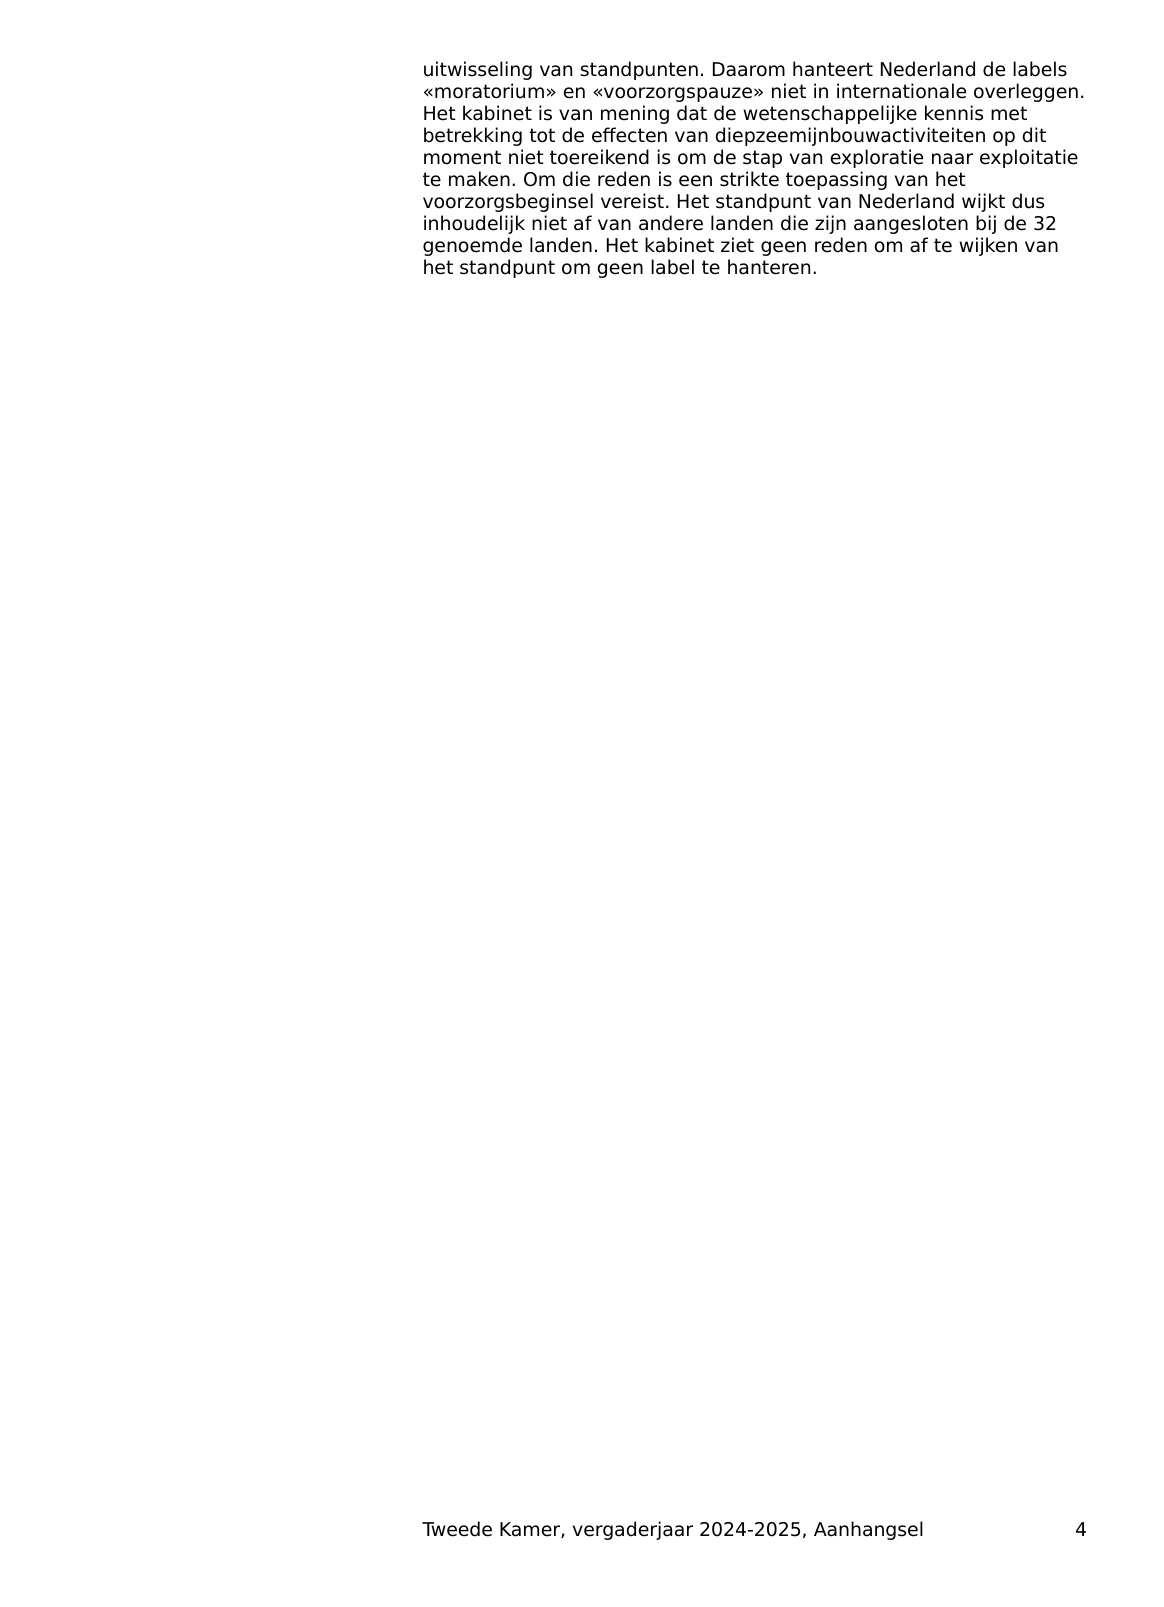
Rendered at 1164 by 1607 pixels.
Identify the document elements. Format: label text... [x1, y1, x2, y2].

text uitwisseling van standpunten. Daarom hanteert Nederland de labels «moratorium» en «voorzorgspauze» niet in internationale overleggen. Het kabinet is van mening dat de wetenschappelijke kennis met betrekking tot de effecten van diepzeemijnbouwactiviteiten op dit moment niet toereikend is om de stap van exploratie naar exploitatie te maken. Om die reden is een strikte toepassing van het voorzorgsbeginsel vereist. Het standpunt van Nederland wijkt dus inhoudelijk niet af van andere landen die zijn aangesloten bij de 32 genoemde landen. Het kabinet ziet geen reden om af te wijken van het standpunt om geen label te hanteren. [422, 59, 1087, 279]
